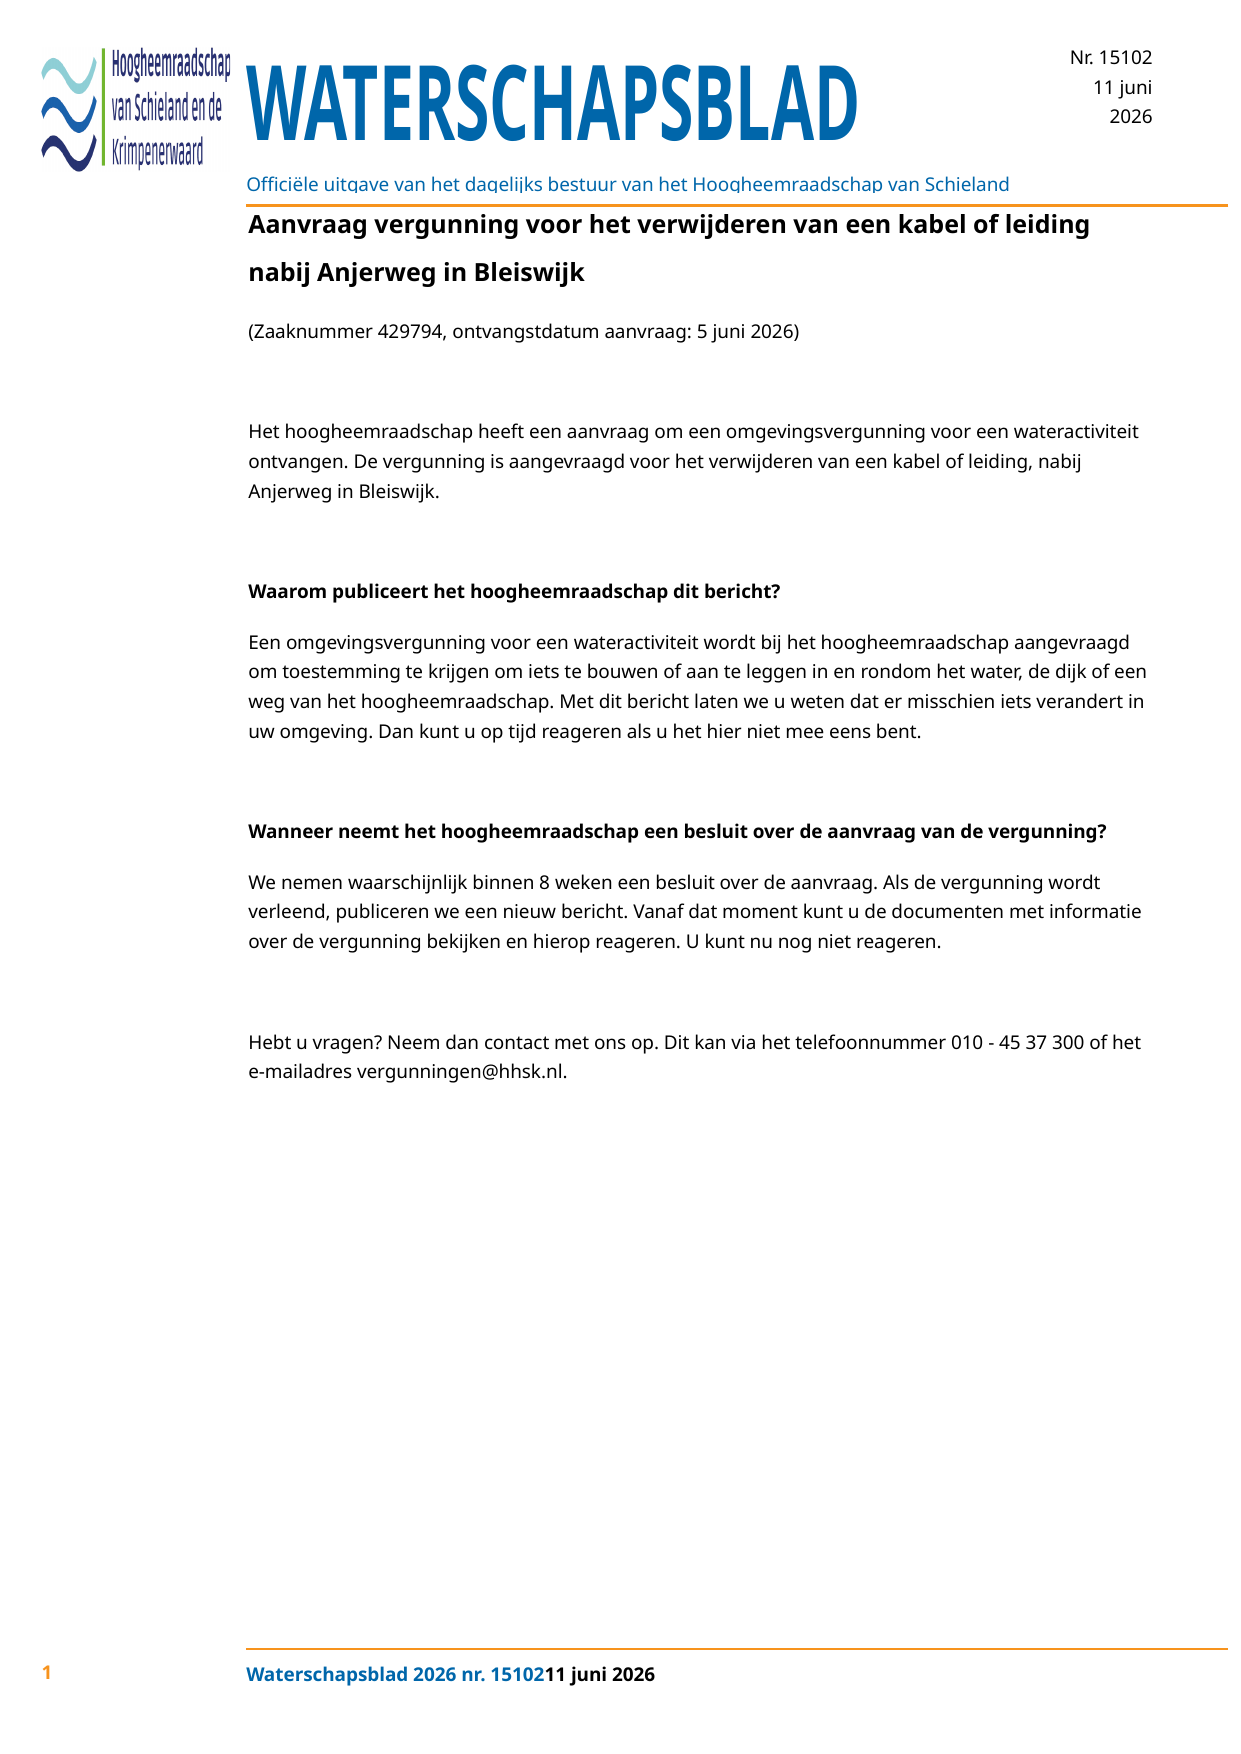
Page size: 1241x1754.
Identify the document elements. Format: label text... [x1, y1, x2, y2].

text Waarom publiceert het hoogheemraadschap dit bericht? [248, 579, 1152, 604]
text Wanneer neemt het hoogheemraadschap een besluit over de aanvraag van de vergunning? [248, 819, 1152, 844]
text Hebt u vragen? Neem dan contact met ons op. Dit kan via het telefoonnummer 010 - 45 37 300 of het e-mailadres vergunningen@hhsk.nl. [248, 1029, 1152, 1084]
text We nemen waarschijnlijk binnen 8 weken een besluit over de aanvraag. Als de vergunning wordt verleend, publiceren we een nieuw bericht. Vanaf dat moment kunt u de documenten met informatie over de vergunning bekijken en hierop reageren. U kunt nu nog niet reageren. [248, 869, 1152, 954]
text (Zaaknummer 429794, ontvangstdatum aanvraag: 5 juni 2026) [248, 318, 1152, 344]
text Een omgevingsvergunning voor een wateractiviteit wordt bij het hoogheemraadschap aangevraagd om toestemming te krijgen om iets te bouwen of aan te leggen in en rondom het water, de dijk of een weg van het hoogheemraadschap. Met dit bericht laten we u weten dat er misschien iets verandert in uw omgeving. Dan kunt u op tijd reageren als u het hier niet mee eens bent. [248, 629, 1152, 744]
text Aanvraag vergunning voor het verwijderen van een kabel of leiding nabij Anjerweg in Bleiswijk [248, 207, 1152, 288]
picture [41, 47, 231, 172]
text Het hoogheemraadschap heeft een aanvraag om een omgevingsvergunning voor een wateractiviteit ontvangen. De vergunning is aangevraagd voor het verwijderen van een kabel of leiding, nabij Anjerweg in Bleiswijk. [248, 419, 1152, 504]
